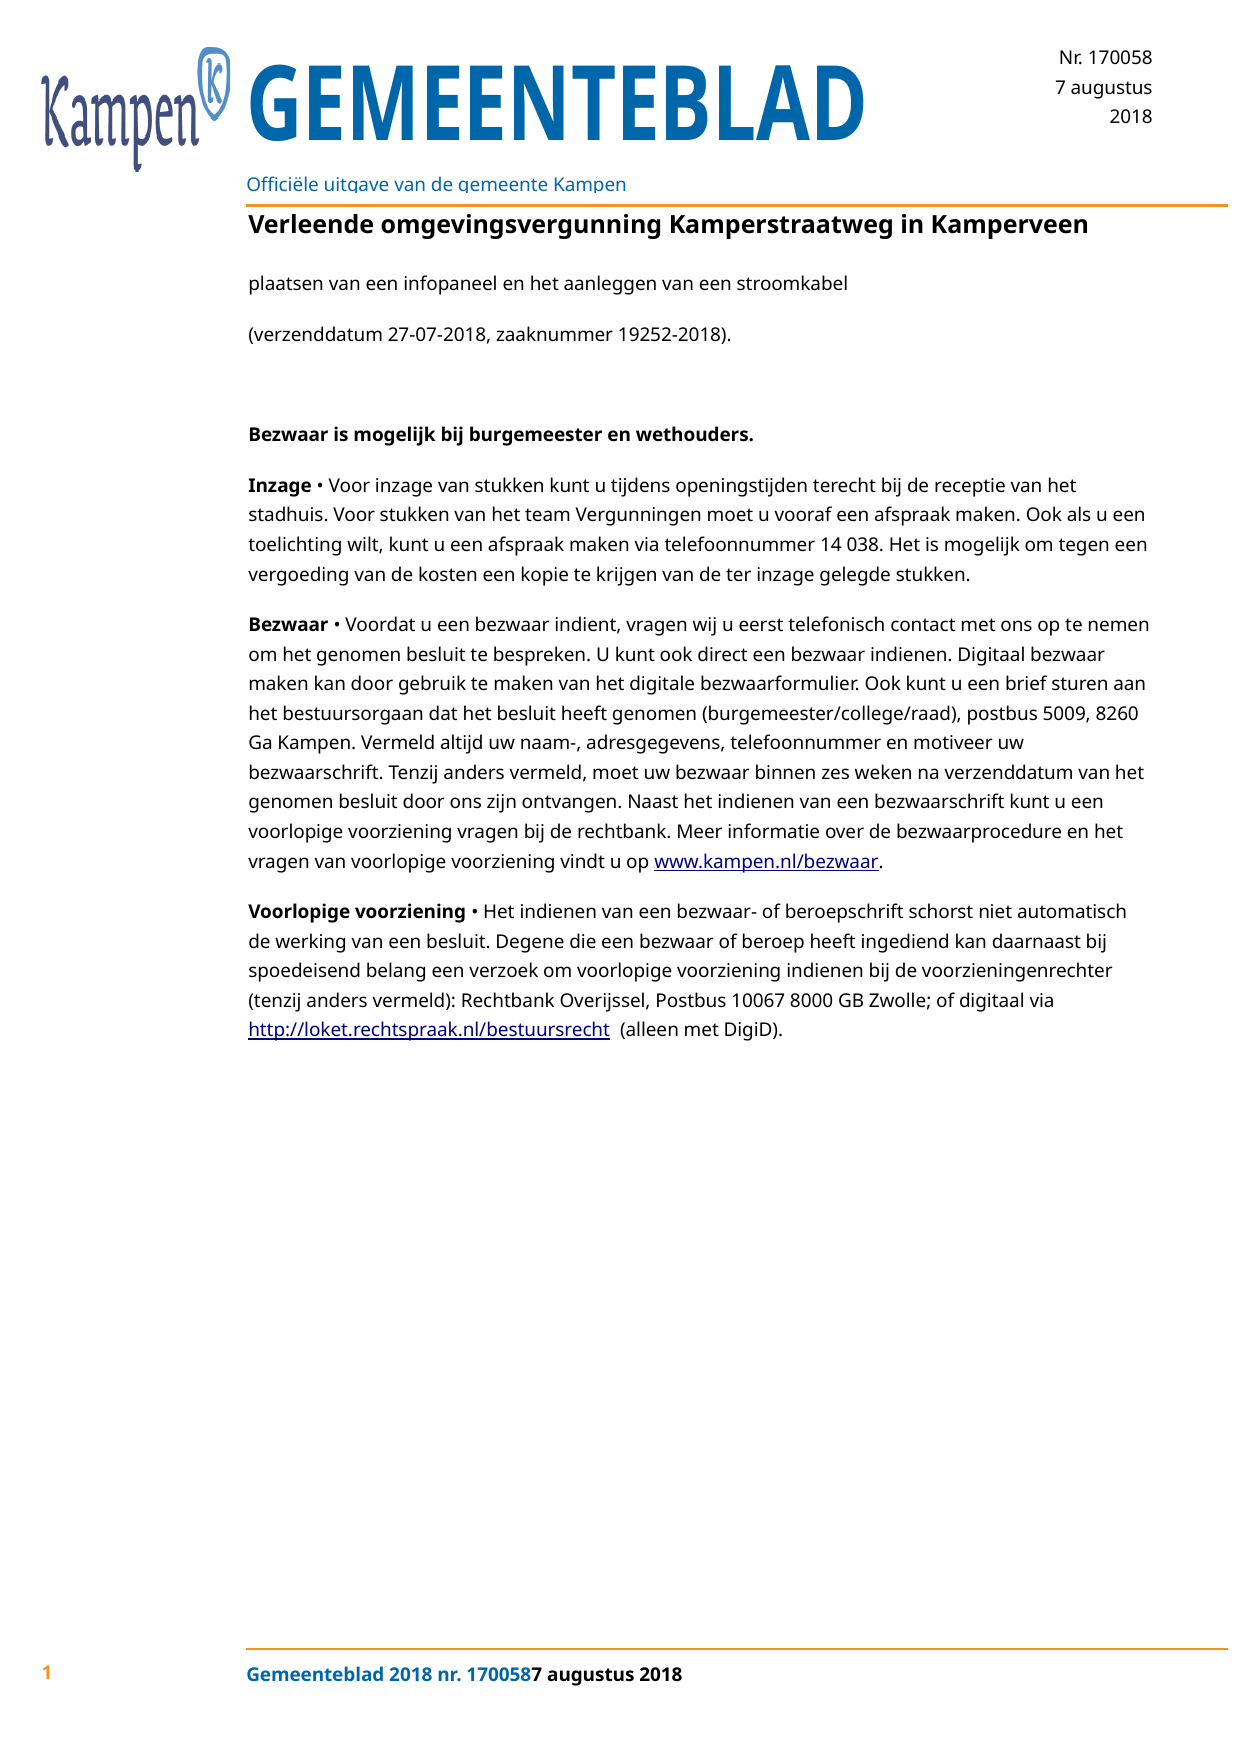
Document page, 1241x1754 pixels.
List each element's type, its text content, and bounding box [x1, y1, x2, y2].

text Bezwaar is mogelijk bij burgemeester en wethouders. [248, 422, 1152, 447]
text plaatsen van een infopaneel en het aanleggen van een stroomkabel [248, 270, 1152, 296]
text (verzenddatum 27-07-2018, zaaknummer 19252-2018). [248, 321, 1152, 346]
text Verleende omgevingsvergunning Kamperstraatweg in Kamperveen [248, 207, 1152, 241]
text Voorlopige voorziening • Het indienen van een bezwaar- of beroepschrift schorst niet automatisch de werking van een besluit. Degene die een bezwaar of beroep heeft ingediend kan daarnaast bij spoedeisend belang een verzoek om voorlopige voorziening indienen bij de voorzieningenrechter (tenzij anders vermeld): Rechtbank Overijssel, Postbus 10067 8000 GB Zwolle; of digitaal via http://loket.rechtspraak.nl/bestuursrecht (alleen met DigiD). [248, 898, 1152, 1042]
picture [41, 47, 231, 172]
text Inzage • Voor inzage van stukken kunt u tijdens openingstijden terecht bij de receptie van het stadhuis. Voor stukken van het team Vergunningen moet u vooraf een afspraak maken. Ook als u een toelichting wilt, kunt u een afspraak maken via telefoonnummer 14 038. Het is mogelijk om tegen een vergoeding van de kosten een kopie te krijgen van de ter inzage gelegde stukken. [248, 472, 1152, 586]
text Bezwaar • Voordat u een bezwaar indient, vragen wij u eerst telefonisch contact met ons op te nemen om het genomen besluit te bespreken. U kunt ook direct een bezwaar indienen. Digitaal bezwaar maken kan door gebruik te maken van het digitale bezwaarformulier. Ook kunt u een brief sturen aan het bestuursorgaan dat het besluit heeft genomen (burgemeester/college/raad), postbus 5009, 8260 Ga Kampen. Vermeld altijd uw naam-, adresgegevens, telefoonnummer en motiveer uw bezwaarschrift. Tenzij anders vermeld, moet uw bezwaar binnen zes weken na verzenddatum van het genomen besluit door ons zijn ontvangen. Naast het indienen van een bezwaarschrift kunt u een voorlopige voorziening vragen bij de rechtbank. Meer informatie over de bezwaarprocedure en het vragen van voorlopige voorziening vindt u op www.kampen.nl/bezwaar. [248, 611, 1152, 873]
